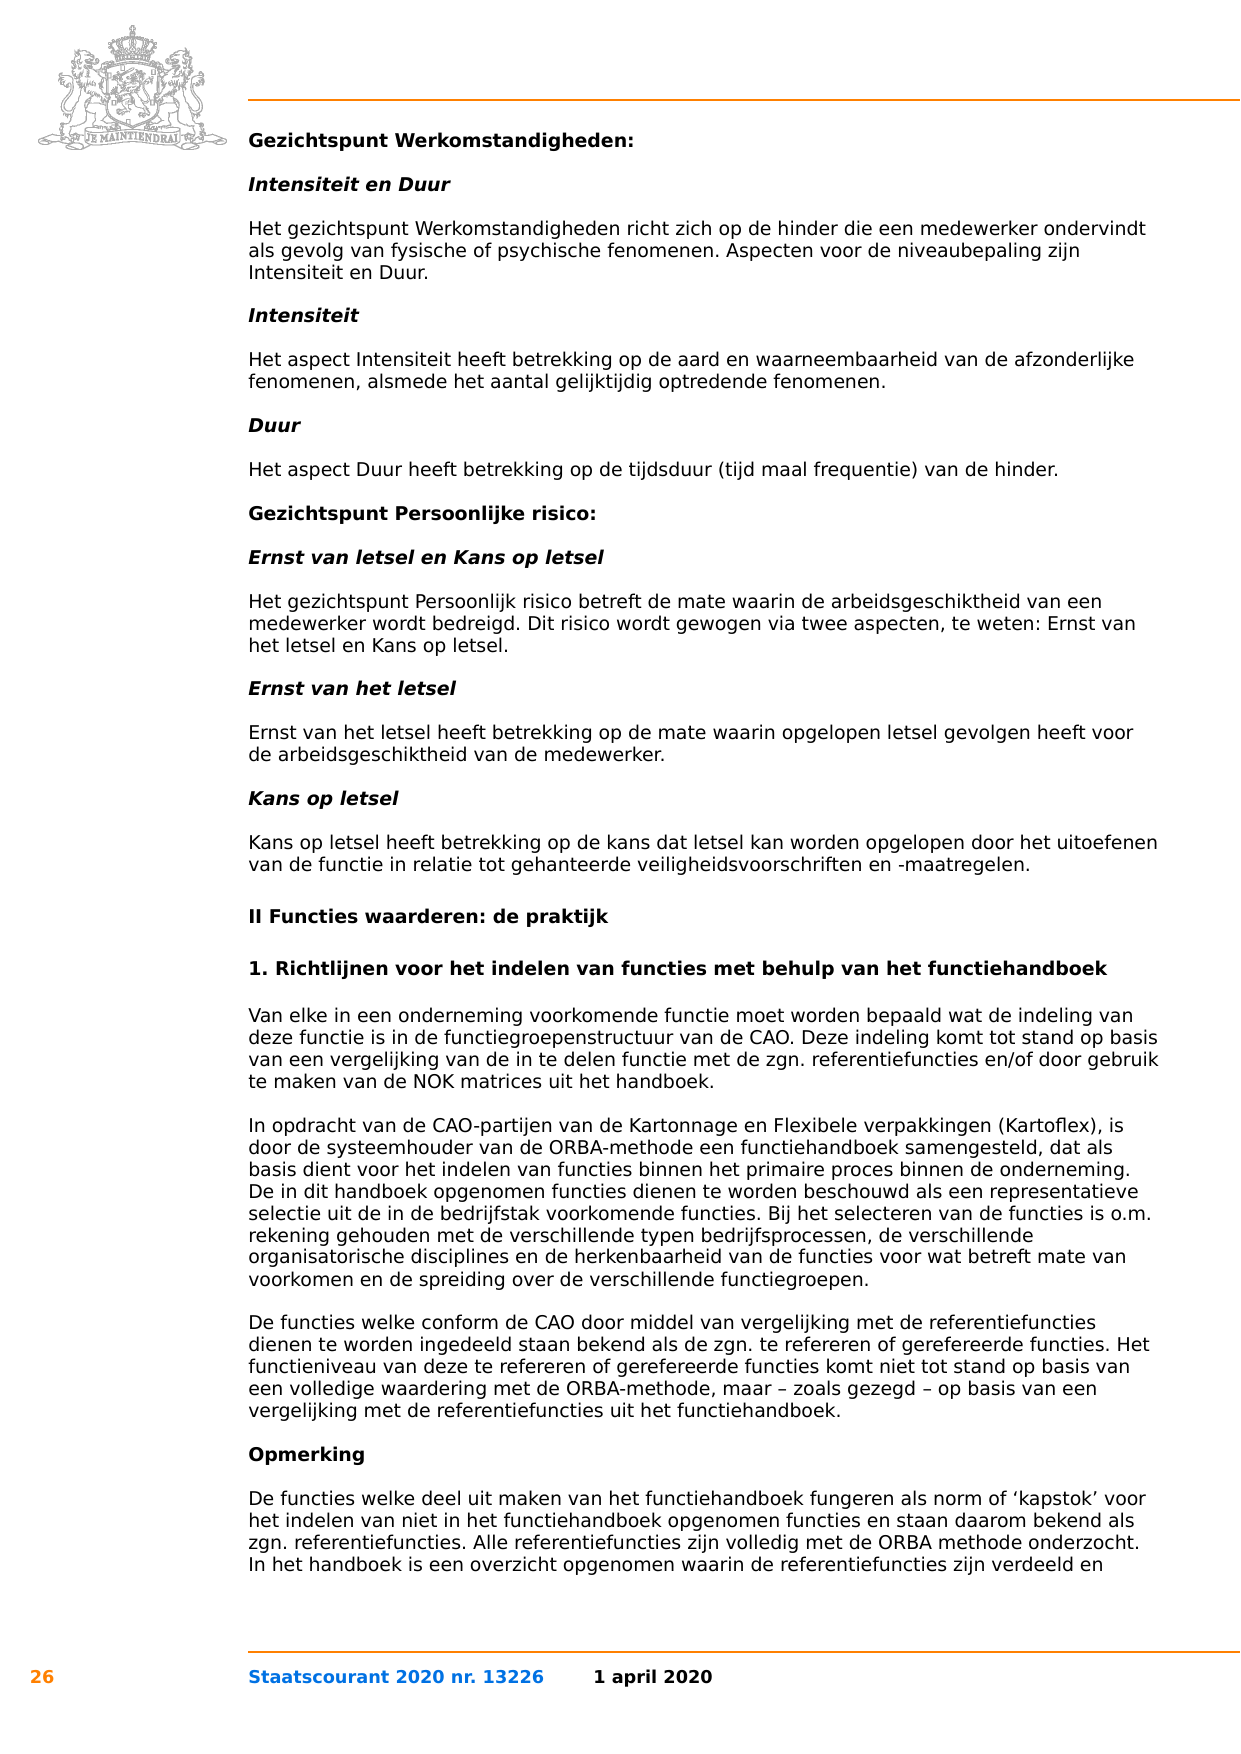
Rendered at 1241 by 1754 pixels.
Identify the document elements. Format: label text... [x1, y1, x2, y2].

text Het aspect Duur heeft betrekking op de tijdsduur (tijd maal frequentie) van de hinder. [248, 459, 1163, 481]
text In opdracht van de CAO-partijen van de Kartonnage en Flexibele verpakkingen (Kartoflex), is door de systeemhouder van de ORBA-methode een functiehandboek samengesteld, dat als basis dient voor het indelen van functies binnen het primaire proces binnen de onderneming. De in dit handboek opgenomen functies dienen te worden beschouwd als een representatieve selectie uit de in de bedrijfstak voorkomende functies. Bij het selecteren van de functies is o.m. rekening gehouden met de verschillende typen bedrijfsprocessen, de verschillende organisatorische disciplines en de herkenbaarheid van de functies voor wat betreft mate van voorkomen en de spreiding over de verschillende functiegroepen. [248, 1114, 1163, 1290]
text Kans op letsel heeft betrekking op de kans dat letsel kan worden opgelopen door het uitoefenen van de functie in relatie tot gehanteerde veiligheidsvoorschriften en -maatregelen. [248, 832, 1163, 876]
text Het gezichtspunt Werkomstandigheden richt zich op de hinder die een medewerker ondervindt als gevolg van fysische of psychische fenomenen. Aspecten voor de niveaubepaling zijn Intensiteit en Duur. [248, 218, 1163, 283]
text De functies welke deel uit maken van het functiehandboek fungeren als norm of ‘kapstok’ voor het indelen van niet in het functiehandboek opgenomen functies en staan daarom bekend als zgn. referentiefuncties. Alle referentiefuncties zijn volledig met de ORBA methode onderzocht. In het handboek is een overzicht opgenomen waarin de referentiefuncties zijn verdeeld en [248, 1488, 1163, 1576]
subtitle Gezichtspunt Werkomstandigheden: [248, 130, 1163, 152]
subtitle Intensiteit en Duur [248, 174, 1163, 196]
text Het aspect Intensiteit heeft betrekking op de aard en waarneembaarheid van de afzonderlijke fenomenen, alsmede het aantal gelijktijdig optredende fenomenen. [248, 349, 1163, 393]
text Van elke in een onderneming voorkomende functie moet worden bepaald wat de indeling van deze functie is in de functiegroepenstructuur van de CAO. Deze indeling komt tot stand op basis van een vergelijking van de in te delen functie met de zgn. referentiefuncties en/of door gebruik te maken van de NOK matrices uit het handboek. [248, 1005, 1163, 1093]
text Ernst van het letsel heeft betrekking op de mate waarin opgelopen letsel gevolgen heeft voor de arbeidsgeschiktheid van de medewerker. [248, 722, 1163, 766]
subtitle Gezichtspunt Persoonlijke risico: [248, 503, 1163, 525]
text Het gezichtspunt Persoonlijk risico betreft de mate waarin de arbeidsgeschiktheid van een medewerker wordt bedreigd. Dit risico wordt gewogen via twee aspecten, te weten: Ernst van het letsel en Kans op letsel. [248, 591, 1163, 656]
subtitle Duur [248, 415, 1163, 437]
subtitle II Functies waarderen: de praktijk [248, 906, 1163, 928]
subtitle Kans op letsel [248, 788, 1163, 810]
picture [38, 25, 227, 150]
subtitle Intensiteit [248, 305, 1163, 327]
subtitle Opmerking [248, 1444, 1163, 1466]
subtitle Ernst van letsel en Kans op letsel [248, 547, 1163, 569]
subtitle Ernst van het letsel [248, 678, 1163, 700]
text De functies welke conform de CAO door middel van vergelijking met de referentiefuncties dienen te worden ingedeeld staan bekend als de zgn. te refereren of gerefereerde functies. Het functieniveau van deze te refereren of gerefereerde functies komt niet tot stand op basis van een volledige waardering met de ORBA-methode, maar – zoals gezegd – op basis van een vergelijking met de referentiefuncties uit het functiehandboek. [248, 1312, 1163, 1422]
subtitle 1. Richtlijnen voor het indelen van functies met behulp van het functiehandboek [248, 958, 1163, 980]
